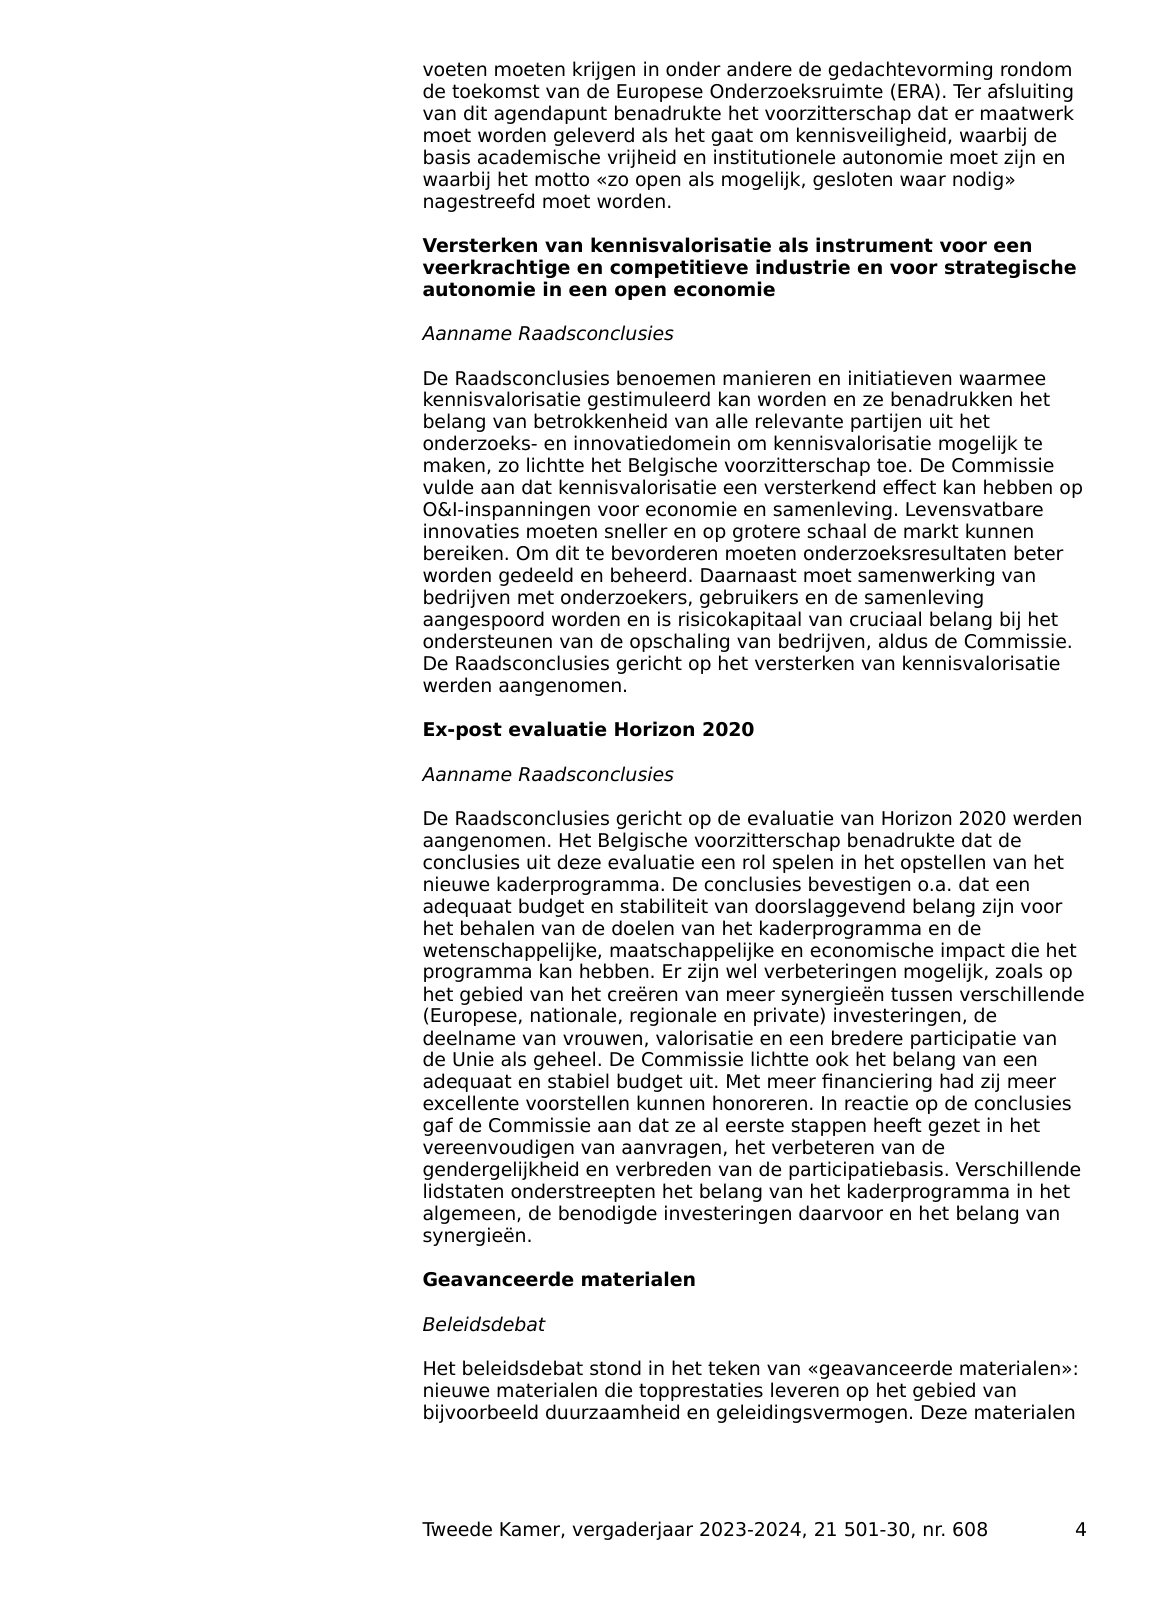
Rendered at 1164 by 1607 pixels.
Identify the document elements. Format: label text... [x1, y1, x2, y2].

subtitle Aanname Raadsconclusies [422, 323, 1087, 345]
subtitle Ex-post evaluatie Horizon 2020 [422, 719, 1087, 741]
text De Raadsconclusies gericht op de evaluatie van Horizon 2020 werden aangenomen. Het Belgische voorzitterschap benadrukte dat de conclusies uit deze evaluatie een rol spelen in het opstellen van het nieuwe kaderprogramma. De conclusies bevestigen o.a. dat een adequaat budget en stabiliteit van doorslaggevend belang zijn voor het behalen van de doelen van het kaderprogramma en de wetenschappelijke, maatschappelijke en economische impact die het programma kan hebben. Er zijn wel verbeteringen mogelijk, zoals op het gebied van het creëren van meer synergieën tussen verschillende (Europese, nationale, regionale en private) investeringen, de deelname van vrouwen, valorisatie en een bredere participatie van de Unie als geheel. De Commissie lichtte ook het belang van een adequaat en stabiel budget uit. Met meer financiering had zij meer excellente voorstellen kunnen honoreren. In reactie op de conclusies gaf de Commissie aan dat ze al eerste stappen heeft gezet in het vereenvoudigen van aanvragen, het verbeteren van de gendergelijkheid en verbreden van de participatiebasis. Verschillende lidstaten onderstreepten het belang van het kaderprogramma in het algemeen, de benodigde investeringen daarvoor en het belang van synergieën. [422, 808, 1087, 1247]
subtitle Geavanceerde materialen [422, 1269, 1087, 1291]
text De Raadsconclusies benoemen manieren en initiatieven waarmee kennisvalorisatie gestimuleerd kan worden en ze benadrukken het belang van betrokkenheid van alle relevante partijen uit het onderzoeks- en innovatiedomein om kennisvalorisatie mogelijk te maken, zo lichtte het Belgische voorzitterschap toe. De Commissie vulde aan dat kennisvalorisatie een versterkend effect kan hebben op O&I-inspanningen voor economie en samenleving. Levensvatbare innovaties moeten sneller en op grotere schaal de markt kunnen bereiken. Om dit te bevorderen moeten onderzoeksresultaten beter worden gedeeld en beheerd. Daarnaast moet samenwerking van bedrijven met onderzoekers, gebruikers en de samenleving aangespoord worden en is risicokapitaal van cruciaal belang bij het ondersteunen van de opschaling van bedrijven, aldus de Commissie. De Raadsconclusies gericht op het versterken van kennisvalorisatie werden aangenomen. [422, 367, 1087, 697]
text Het beleidsdebat stond in het teken van «geavanceerde materialen»: nieuwe materialen die topprestaties leveren op het gebied van bijvoorbeeld duurzaamheid en geleidingsvermogen. Deze materialen [422, 1358, 1087, 1424]
subtitle Aanname Raadsconclusies [422, 763, 1087, 785]
subtitle Versterken van kennisvalorisatie als instrument voor een veerkrachtige en competitieve industrie en voor strategische autonomie in een open economie [422, 235, 1087, 301]
subtitle Beleidsdebat [422, 1313, 1087, 1336]
text voeten moeten krijgen in onder andere de gedachtevorming rondom de toekomst van de Europese Onderzoeksruimte (ERA). Ter afsluiting van dit agendapunt benadrukte het voorzitterschap dat er maatwerk moet worden geleverd als het gaat om kennisveiligheid, waarbij de basis academische vrijheid en institutionele autonomie moet zijn en waarbij het motto «zo open als mogelijk, gesloten waar nodig» nagestreefd moet worden. [422, 59, 1087, 213]
